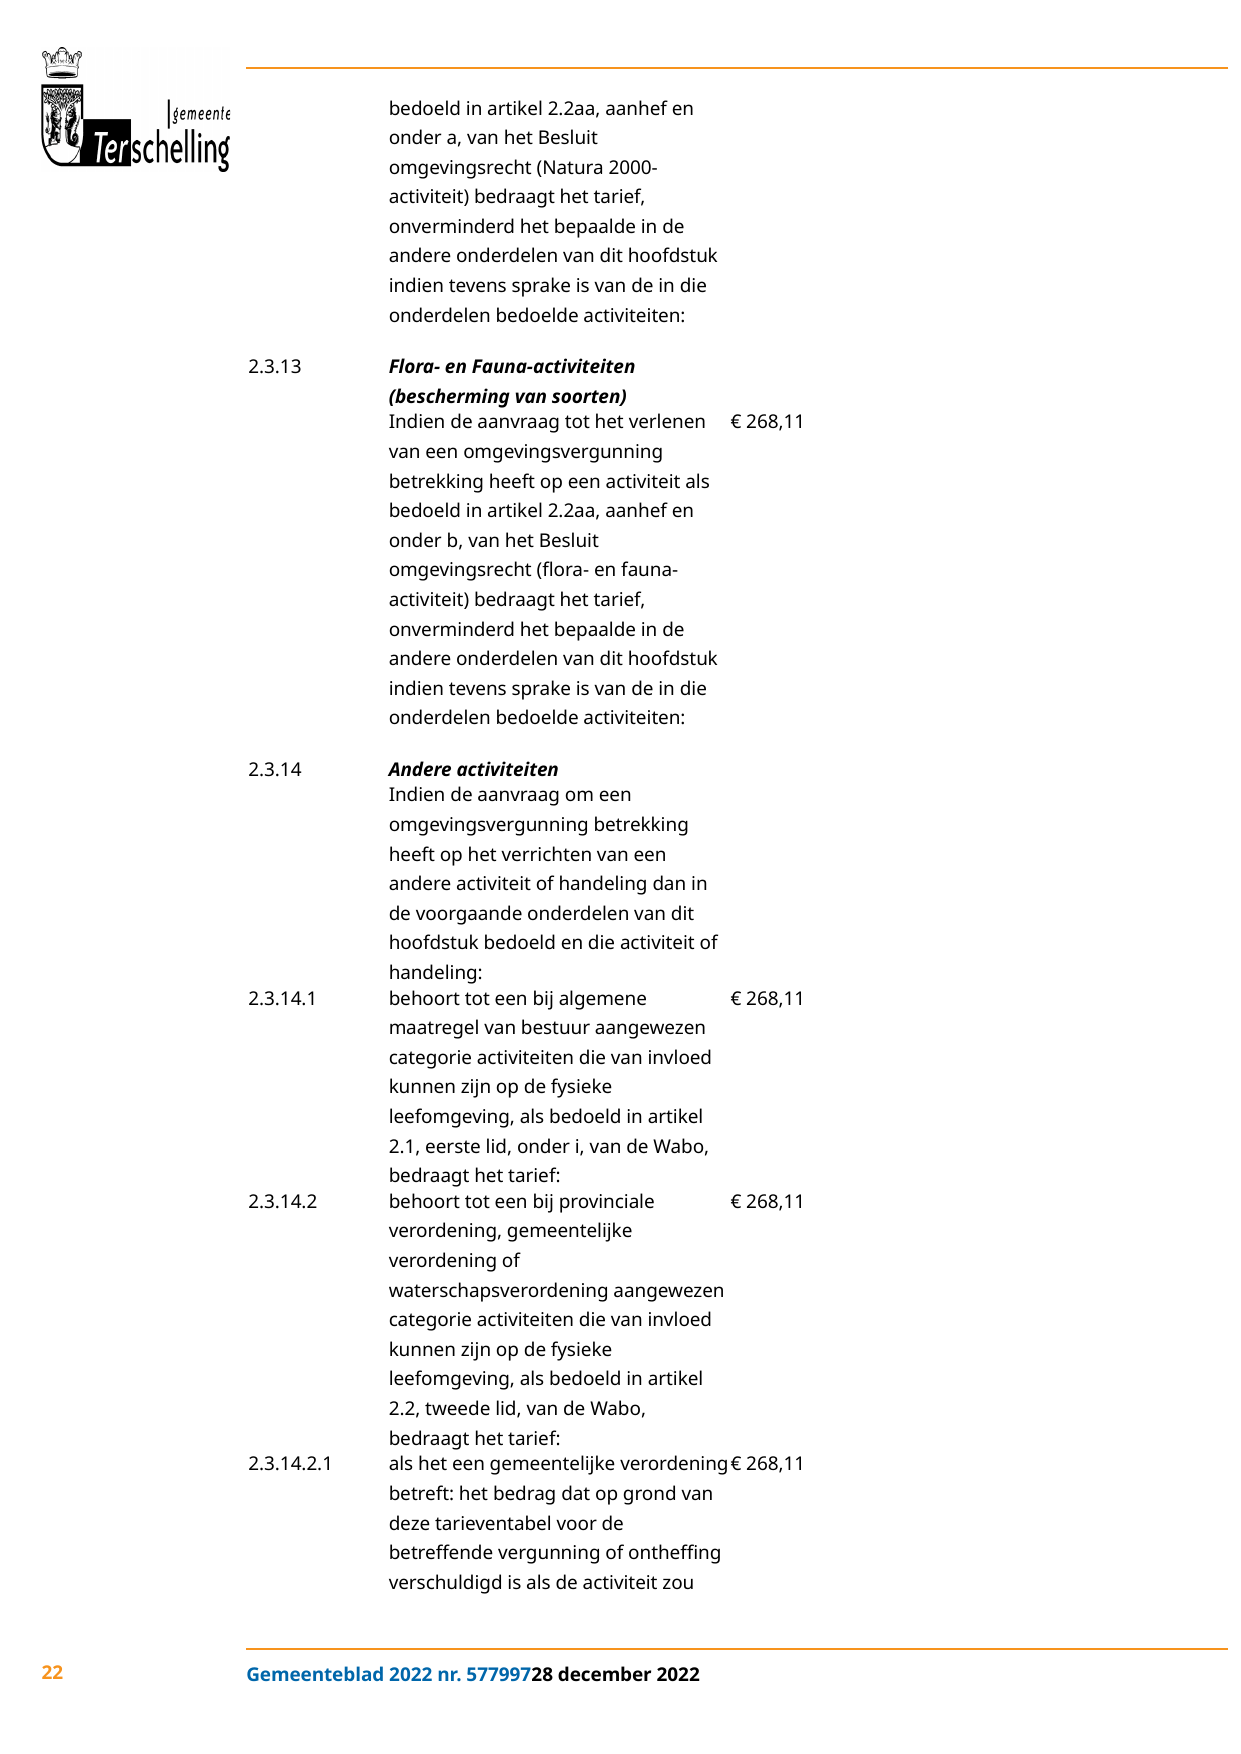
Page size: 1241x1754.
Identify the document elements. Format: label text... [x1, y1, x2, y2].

table_cell 2.3.13 [248, 353, 388, 409]
table_cell 2.3.14 [248, 756, 388, 782]
table_cell [248, 782, 388, 985]
table_cell 2.3.14.2 [248, 1188, 388, 1451]
table_cell behoort tot een bij provinciale verordening, gemeentelijke verordening of waterschapsverordening aangewezen categorie activiteiten die van invloed kunnen zijn op de fysieke leefomgeving, als bedoeld in artikel 2.2, tweede lid, van de Wabo, bedraagt het tarief: [389, 1188, 730, 1451]
table_cell [389, 730, 730, 756]
table_cell Indien de aanvraag tot het verlenen van een omgevingsvergunning betrekking heeft op een activiteit als bedoeld in artikel 2.2aa, aanhef en onder b, van het Besluit omgevingsrecht (flora- en fauna-activiteit) bedraagt het tarief, onverminderd het bepaalde in de andere onderdelen van dit hoofdstuk indien tevens sprake is van de in die onderdelen bedoelde activiteiten: [389, 409, 730, 730]
table_cell als het een gemeentelijke verordening betreft: het bedrag dat op grond van deze tarieventabel voor de betreffende vergunning of ontheffing verschuldigd is als de activiteit zou [389, 1451, 730, 1594]
table_cell € 268,11 [730, 985, 1152, 1188]
table_cell [730, 782, 1152, 985]
picture [41, 47, 231, 172]
table_cell [248, 328, 388, 353]
table_cell Andere activiteiten [389, 756, 730, 782]
table_cell [730, 730, 1152, 756]
table_cell 2.3.14.2.1 [248, 1451, 388, 1594]
table_cell bedoeld in artikel 2.2aa, aanhef en onder a, van het Besluit omgevingsrecht (Natura 2000-activiteit) bedraagt het tarief, onverminderd het bepaalde in de andere onderdelen van dit hoofdstuk indien tevens sprake is van de in die onderdelen bedoelde activiteiten: [389, 95, 730, 328]
table_cell [730, 328, 1152, 353]
table_cell Flora- en Fauna-activiteiten (bescherming van soorten) [389, 353, 730, 409]
table_cell [730, 756, 1152, 782]
table_cell [730, 353, 1152, 409]
table_cell [248, 730, 388, 756]
table_cell [730, 95, 1152, 328]
table_cell [248, 409, 388, 730]
table_cell 2.3.14.1 [248, 985, 388, 1188]
table_cell € 268,11 [730, 409, 1152, 730]
table_cell Indien de aanvraag om een omgevingsvergunning betrekking heeft op het verrichten van een andere activiteit of handeling dan in de voorgaande onderdelen van dit hoofdstuk bedoeld en die activiteit of handeling: [389, 782, 730, 985]
table_cell [248, 95, 388, 328]
table_cell € 268,11 [730, 1188, 1152, 1451]
table_cell behoort tot een bij algemene maatregel van bestuur aangewezen categorie activiteiten die van invloed kunnen zijn op de fysieke leefomgeving, als bedoeld in artikel 2.1, eerste lid, onder i, van de Wabo, bedraagt het tarief: [389, 985, 730, 1188]
table_cell € 268,11 [730, 1451, 1152, 1594]
table_cell [389, 328, 730, 353]
